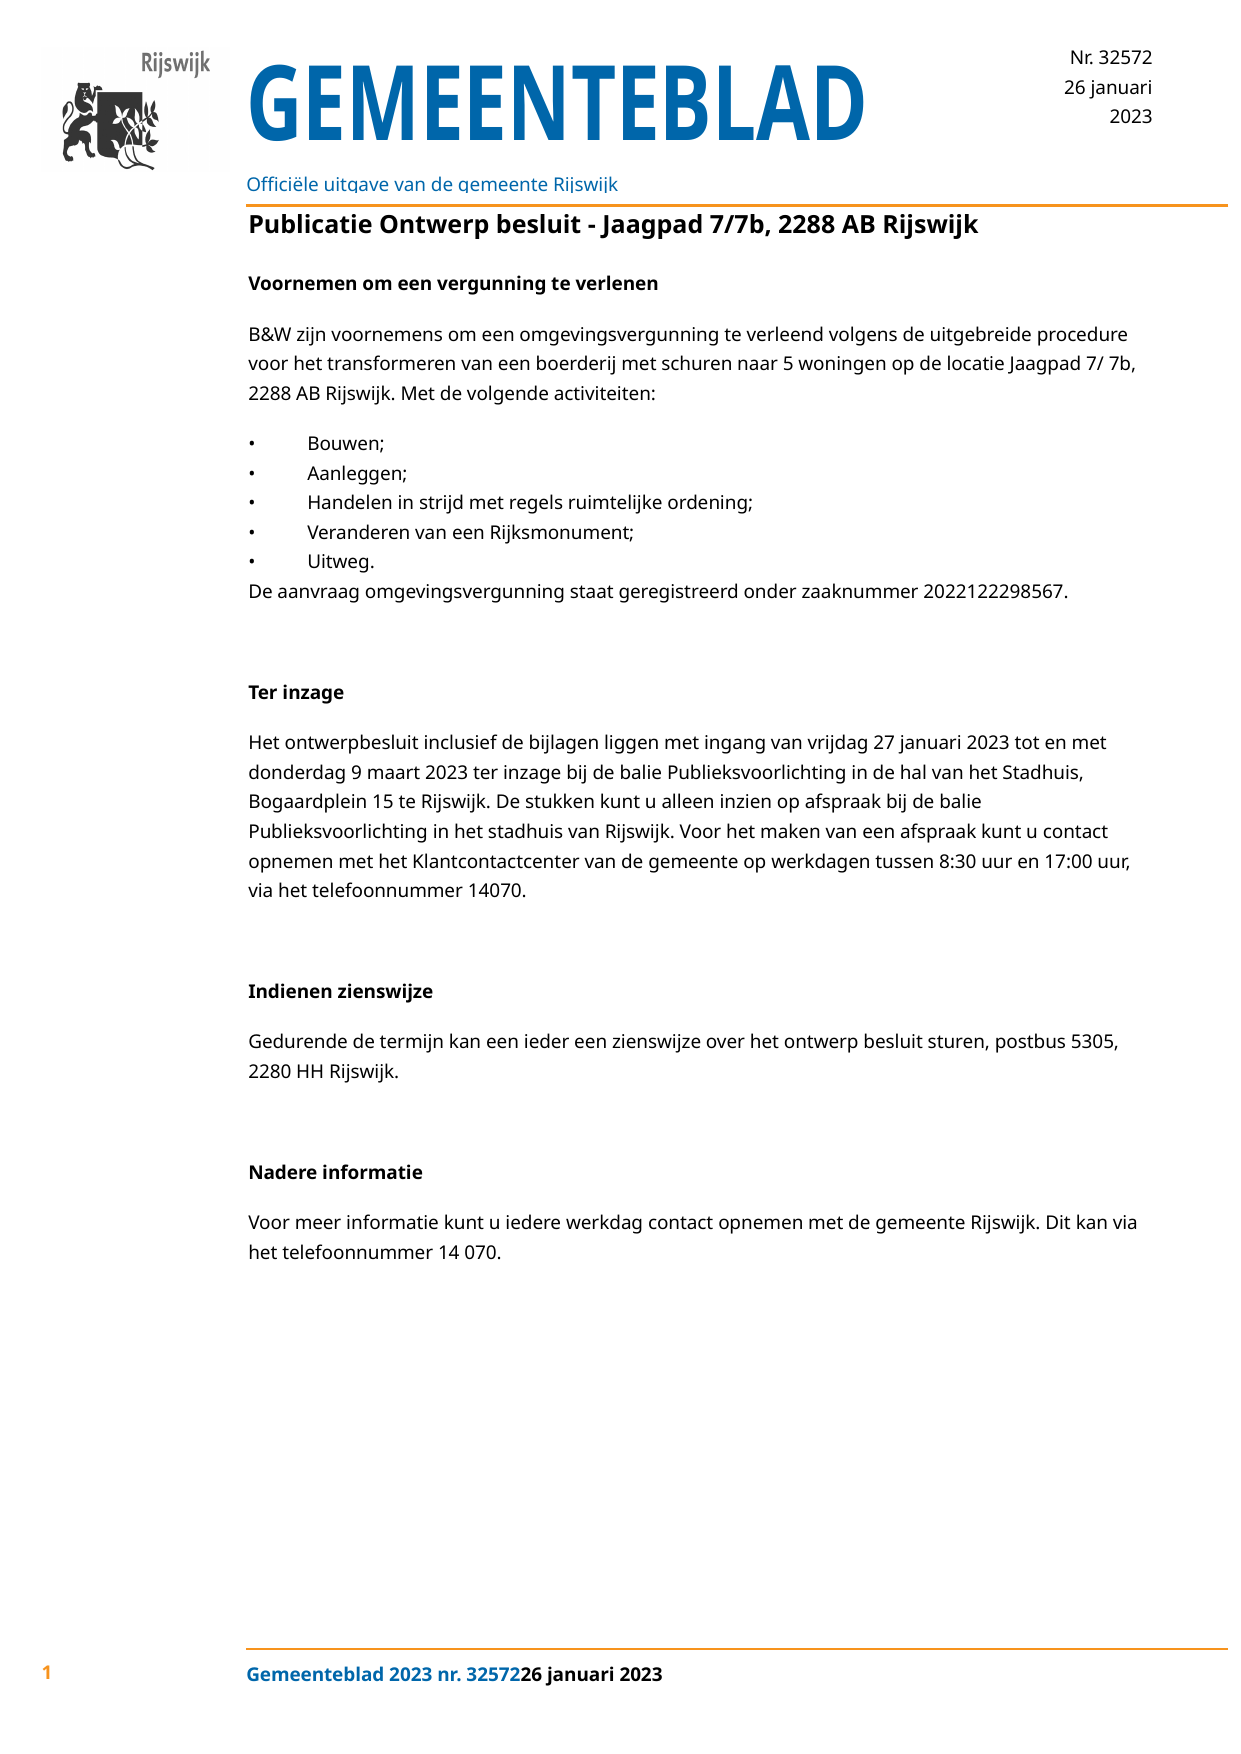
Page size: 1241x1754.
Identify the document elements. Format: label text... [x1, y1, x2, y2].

list Handelen in strijd met regels ruimtelijke ordening; [248, 489, 1152, 515]
text Ter inzage [248, 679, 1152, 705]
text Voornemen om een vergunning te verlenen [248, 270, 1152, 296]
text Gedurende de termijn kan een ieder een zienswijze over het ontwerp besluit sturen, postbus 5305, 2280 HH Rijswijk. [248, 1029, 1152, 1084]
text De aanvraag omgevingsvergunning staat geregistreerd onder zaaknummer 2022122298567. [248, 578, 1152, 604]
picture [41, 47, 231, 172]
list Bouwen; [248, 430, 1152, 456]
text Voor meer informatie kunt u iedere werkdag contact opnemen met de gemeente Rijswijk. Dit kan via het telefoonnummer 14 070. [248, 1209, 1152, 1265]
text Publicatie Ontwerp besluit - Jaagpad 7/7b, 2288 AB Rijswijk [248, 207, 1152, 241]
text Nadere informatie [248, 1159, 1152, 1185]
list Aanleggen; [248, 460, 1152, 486]
list Veranderen van een Rijksmonument; [248, 519, 1152, 545]
text Het ontwerpbesluit inclusief de bijlagen liggen met ingang van vrijdag 27 januari 2023 tot en met donderdag 9 maart 2023 ter inzage bij de balie Publieksvoorlichting in de hal van het Stadhuis, Bogaardplein 15 te Rijswijk. De stukken kunt u alleen inzien op afspraak bij de balie Publieksvoorlichting in het stadhuis van Rijswijk. Voor het maken van een afspraak kunt u contact opnemen met het Klantcontactcenter van de gemeente op werkdagen tussen 8:30 uur en 17:00 uur, via het telefoonnummer 14070. [248, 729, 1152, 903]
text Indienen zienswijze [248, 978, 1152, 1004]
list Uitweg. [248, 549, 1152, 574]
text B&W zijn voornemens om een omgevingsvergunning te verleend volgens de uitgebreide procedure voor het transformeren van een boerderij met schuren naar 5 woningen op de locatie Jaagpad 7/ 7b, 2288 AB Rijswijk. Met de volgende activiteiten: [248, 321, 1152, 406]
